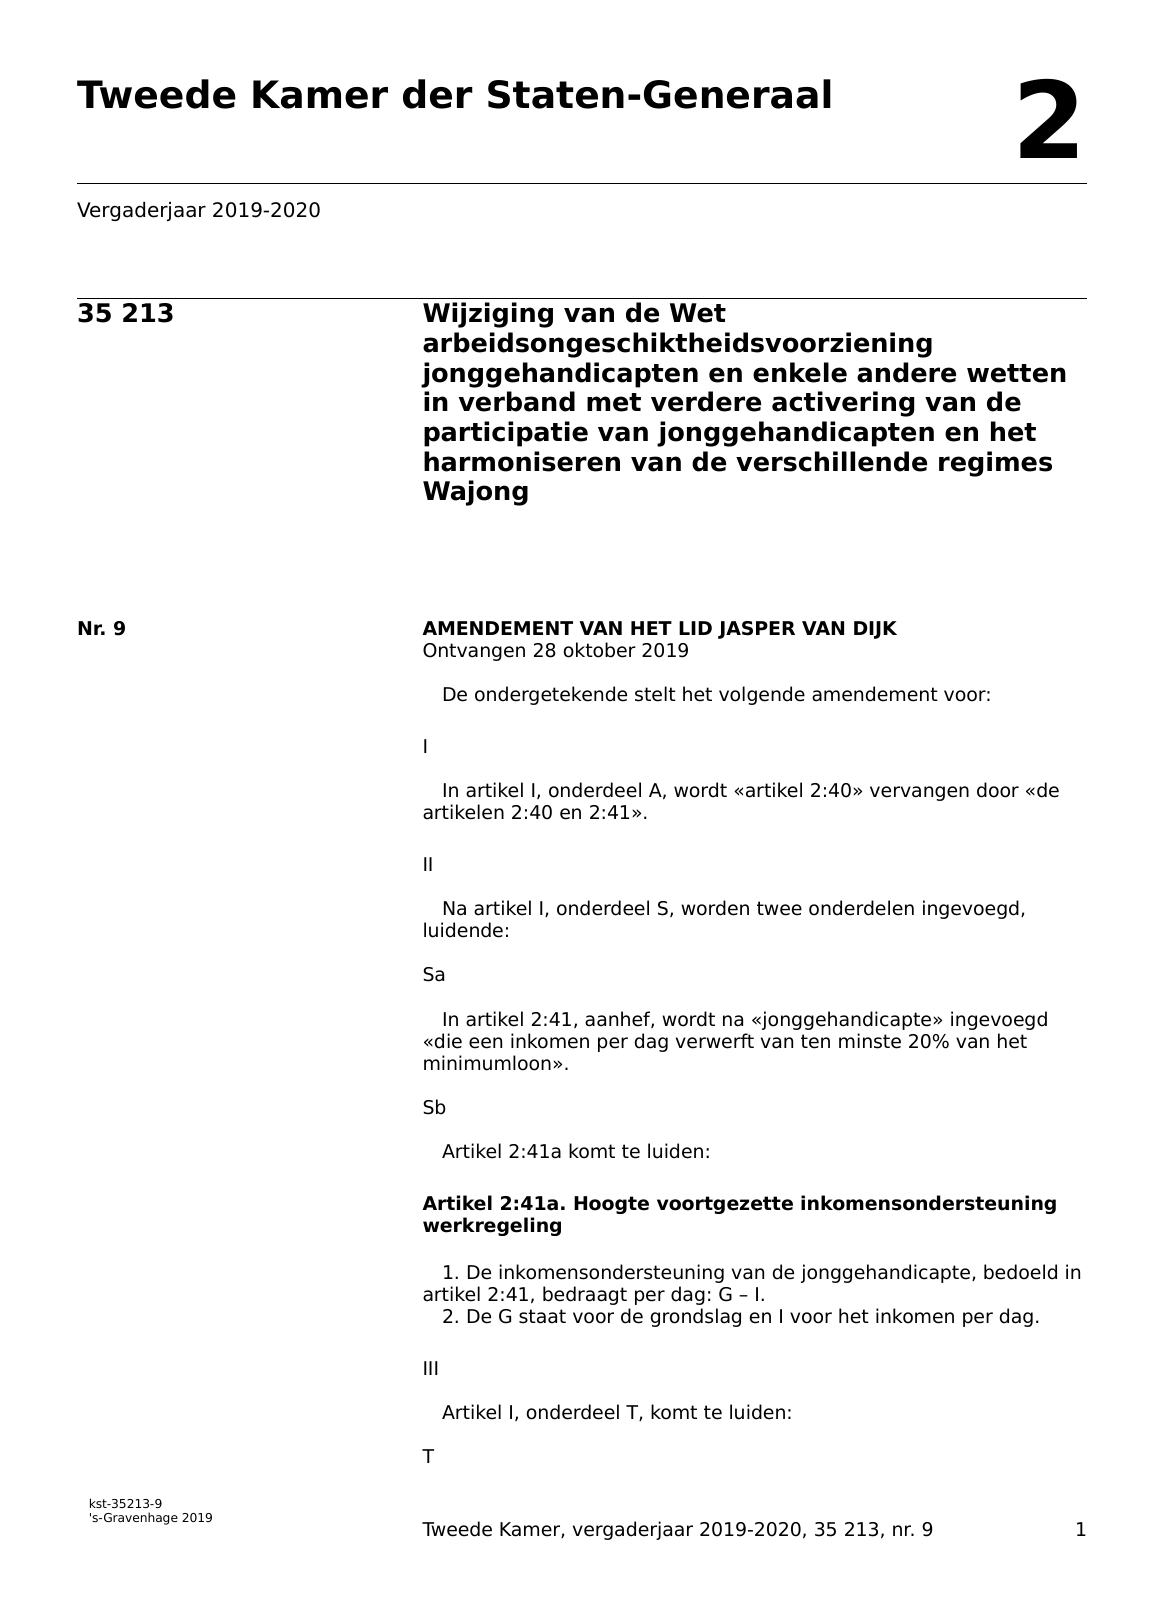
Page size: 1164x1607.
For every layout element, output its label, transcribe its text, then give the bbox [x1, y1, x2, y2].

table_header Tweede Kamer der Staten-Generaal [77, 59, 886, 183]
text De ondergetekende stelt het volgende amendement voor: [422, 684, 1087, 706]
text Sa [422, 964, 1087, 986]
subtitle 35 213 Wijziging van de Wet arbeidsongeschiktheidsvoorziening jonggehandicapten en enkele andere wetten in verband met verdere activering van de participatie van jonggehandicapten en het harmoniseren van de verschillende regimes Wajong [77, 299, 1087, 507]
subtitle III [422, 1358, 1087, 1380]
table_header 2 [886, 59, 1087, 183]
text Sb [422, 1097, 1087, 1119]
text Artikel I, onderdeel T, komt te luiden: [422, 1402, 1087, 1424]
text 2. De G staat voor de grondslag en I voor het inkomen per dag. [422, 1306, 1087, 1328]
text Ontvangen 28 oktober 2019 [422, 640, 1087, 662]
text Na artikel I, onderdeel S, worden twee onderdelen ingevoegd, luidende: [422, 898, 1087, 942]
text In artikel 2:41, aanhef, wordt na «jonggehandicapte» ingevoegd «die een inkomen per dag verwerft van ten minste 20% van het minimumloon». [422, 1008, 1087, 1074]
subtitle Artikel 2:41a. Hoogte voortgezette inkomensondersteuning werkregeling [422, 1193, 1087, 1237]
text 1. De inkomensondersteuning van de jonggehandicapte, bedoeld in artikel 2:41, bedraagt per dag: G – I. [422, 1262, 1087, 1306]
subtitle I [422, 736, 1087, 758]
subtitle Nr. 9 AMENDEMENT VAN HET LID JASPER VAN DIJK [77, 618, 1087, 640]
text T [422, 1446, 1087, 1468]
subtitle II [422, 854, 1087, 876]
text kst-35213-9 [88, 1497, 323, 1511]
table_cell Vergaderjaar 2019-2020 [77, 184, 1087, 298]
text 's-Gravenhage 2019 [88, 1511, 323, 1525]
text In artikel I, onderdeel A, wordt «artikel 2:40» vervangen door «de artikelen 2:40 en 2:41». [422, 780, 1087, 824]
text Artikel 2:41a komt te luiden: [422, 1141, 1087, 1163]
